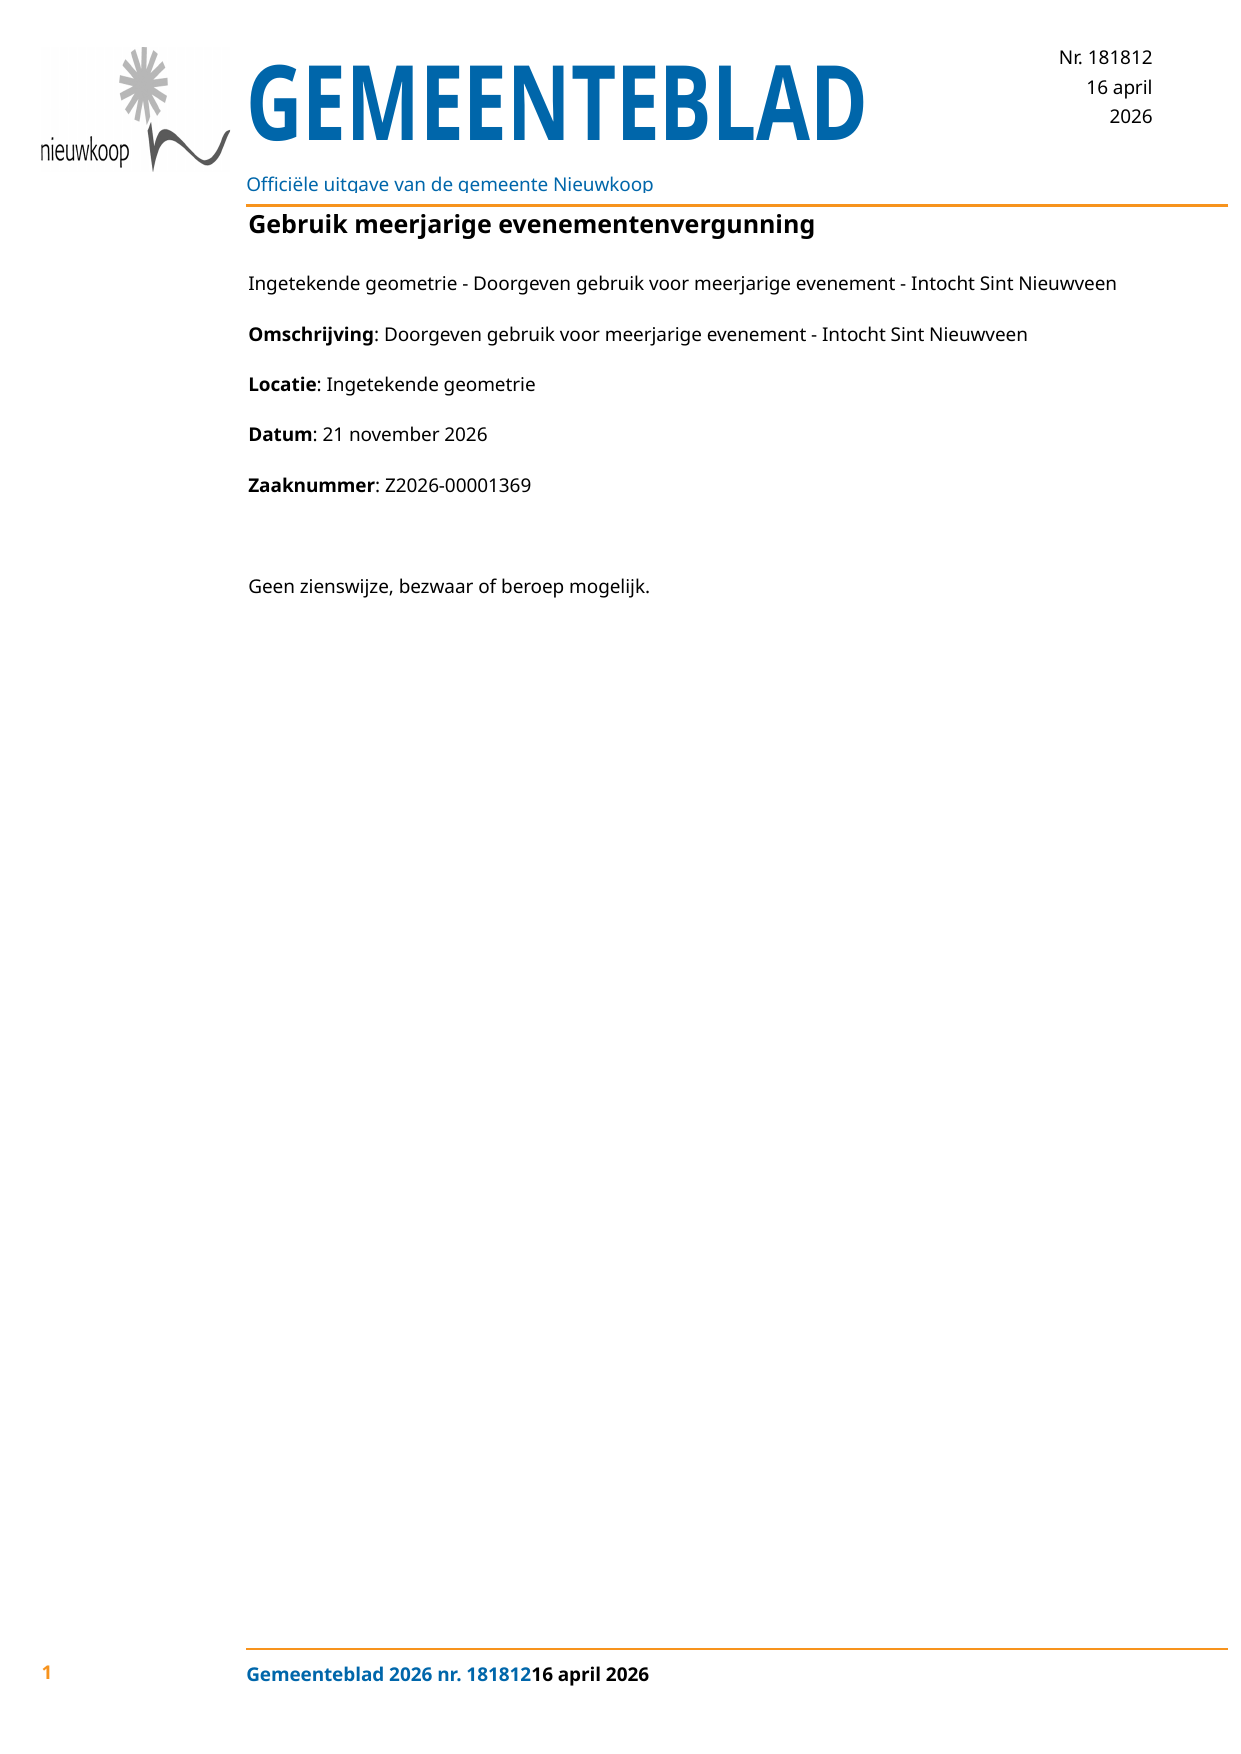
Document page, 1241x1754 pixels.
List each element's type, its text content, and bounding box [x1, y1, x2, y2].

text Ingetekende geometrie - Doorgeven gebruik voor meerjarige evenement - Intocht Sint Nieuwveen [248, 270, 1152, 296]
picture [41, 47, 231, 172]
text Zaaknummer: Z2026-00001369 [248, 472, 1152, 498]
text Datum: 21 november 2026 [248, 422, 1152, 447]
text Geen zienswijze, bezwaar of beroep mogelijk. [248, 573, 1152, 598]
text Locatie: Ingetekende geometrie [248, 371, 1152, 397]
text Omschrijving: Doorgeven gebruik voor meerjarige evenement - Intocht Sint Nieuwveen [248, 321, 1152, 346]
text Gebruik meerjarige evenementenvergunning [248, 207, 1152, 241]
